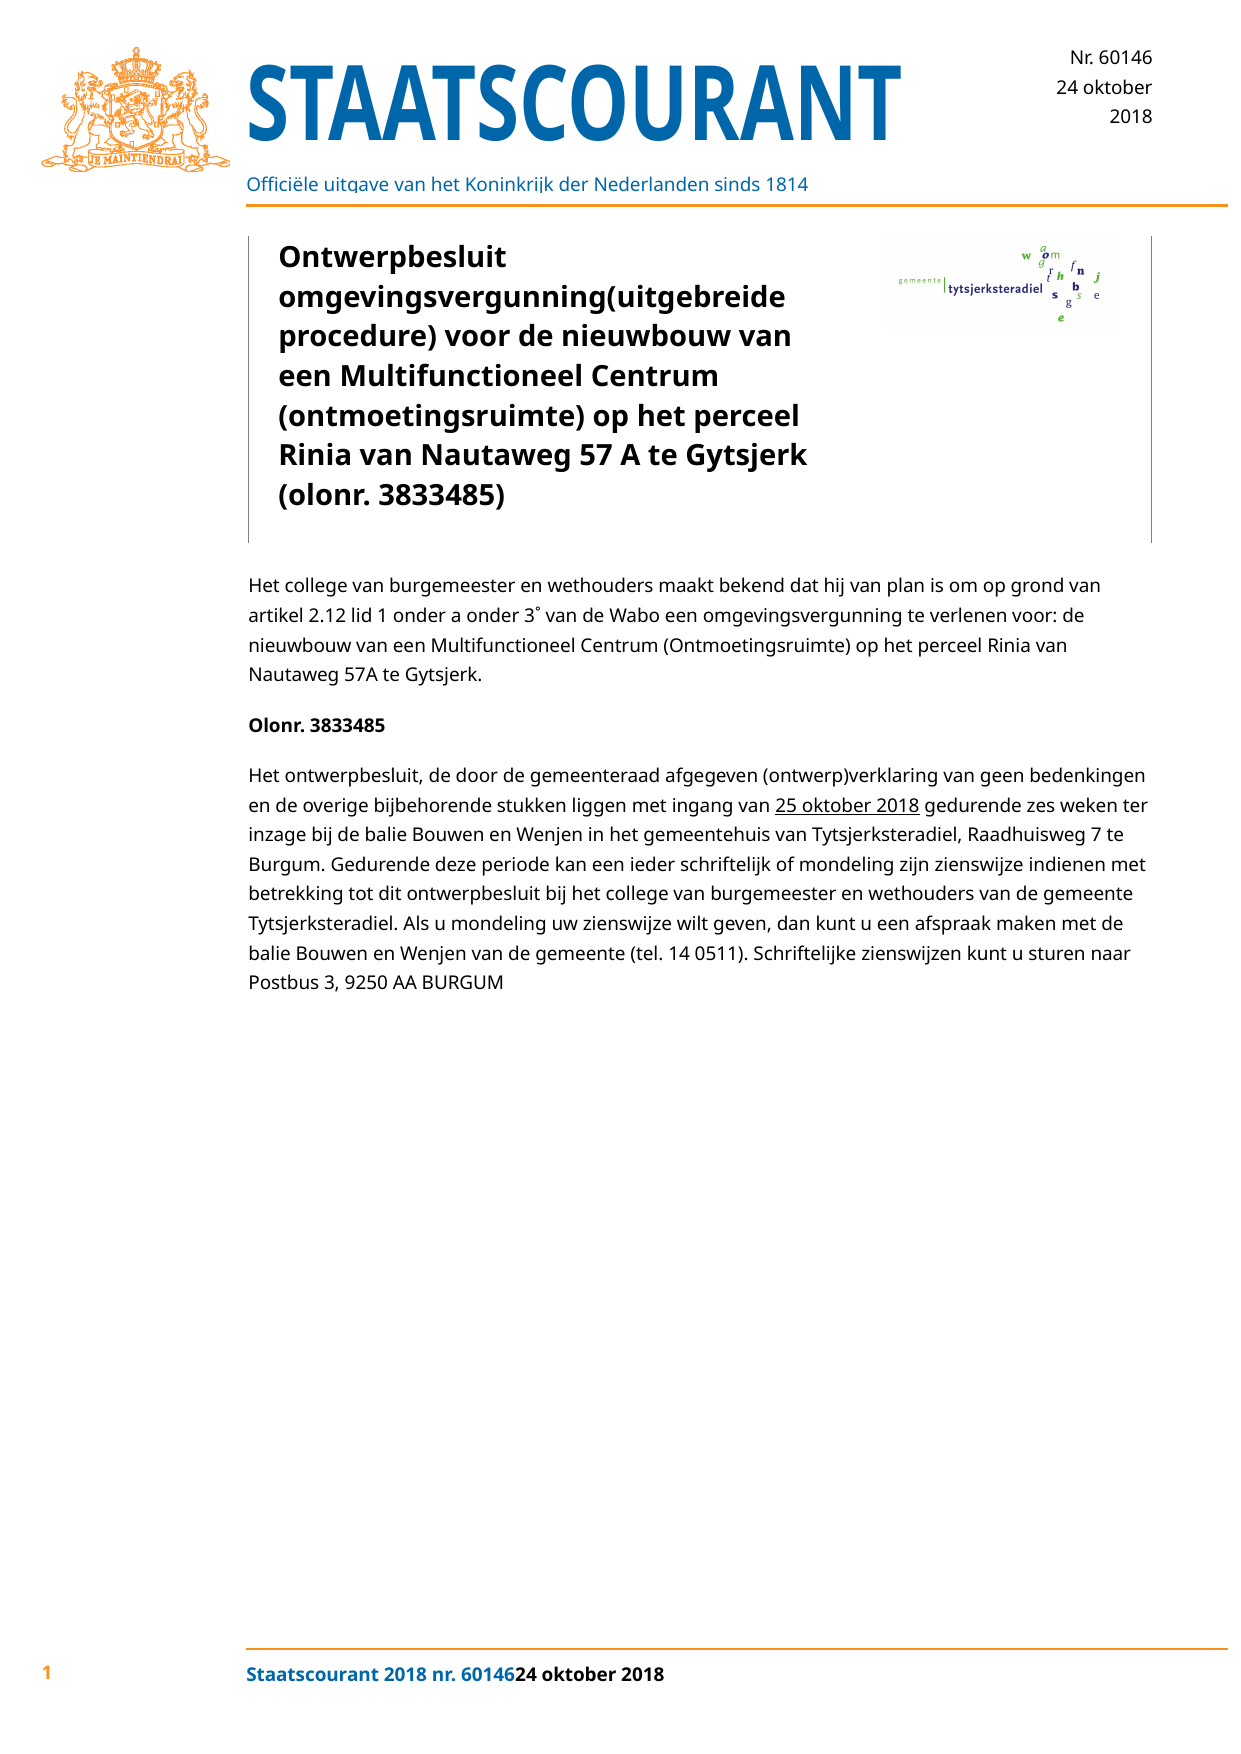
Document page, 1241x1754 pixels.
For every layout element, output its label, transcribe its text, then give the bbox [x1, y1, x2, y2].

text Olonr. 3833485 [248, 712, 1152, 738]
picture [41, 47, 231, 172]
table_header [850, 236, 1151, 543]
text Het college van burgemeester en wethouders maakt bekend dat hij van plan is om op grond van artikel 2.12 lid 1 onder a onder 3˚ van de Wabo een omgevingsvergunning te verlenen voor: de nieuwbouw van een Multifunctioneel Centrum (Ontmoetingsruimte) op het perceel Rinia van Nautaweg 57A te Gytsjerk. [248, 573, 1152, 687]
text Het ontwerpbesluit, de door de gemeenteraad afgegeven (ontwerp)verklaring van geen bedenkingen en de overige bijbehorende stukken liggen met ingang van 25 oktober 2018 gedurende zes weken ter inzage bij de balie Bouwen en Wenjen in het gemeentehuis van Tytsjerksteradiel, Raadhuisweg 7 te Burgum. Gedurende deze periode kan een ieder schriftelijk of mondeling zijn zienswijze indienen met betrekking tot dit ontwerpbesluit bij het college van burgemeester en wethouders van de gemeente Tytsjerksteradiel. Als u mondeling uw zienswijze wilt geven, dan kunt u een afspraak maken met de balie Bouwen en Wenjen van de gemeente (tel. 14 0511). Schriftelijke zienswijzen kunt u sturen naar Postbus 3, 9250 AA BURGUM [248, 762, 1152, 995]
picture [882, 236, 1119, 329]
table_header Ontwerpbesluit omgevingsvergunning(uitgebreide procedure) voor de nieuwbouw van een Multifunctioneel Centrum (ontmoetingsruimte) op het perceel Rinia van Nautaweg 57 A te Gytsjerk (olonr. 3833485) [249, 236, 850, 543]
